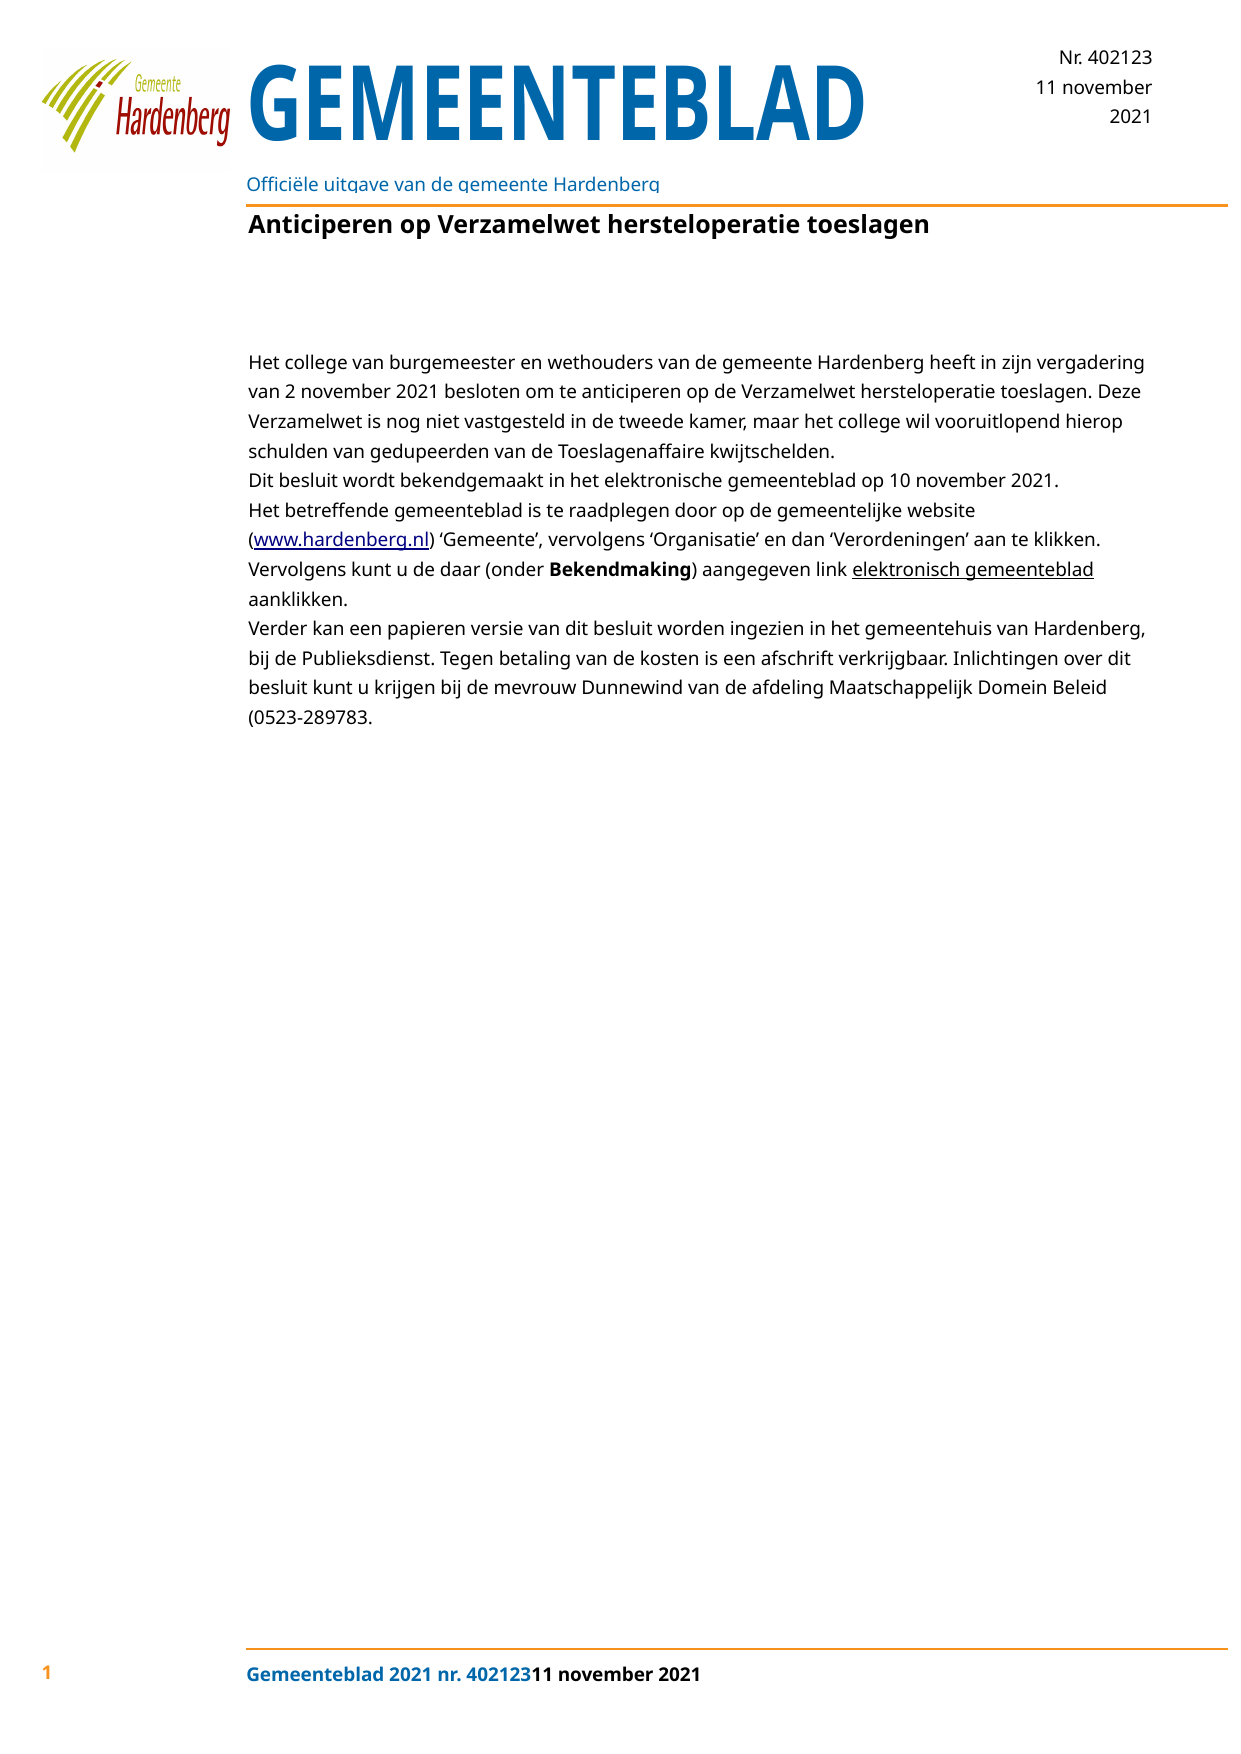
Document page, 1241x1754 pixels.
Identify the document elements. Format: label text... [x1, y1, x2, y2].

text Dit besluit wordt bekendgemaakt in het elektronische gemeenteblad op 10 november 2021. [248, 467, 1152, 493]
text Het college van burgemeester en wethouders van de gemeente Hardenberg heeft in zijn vergadering van 2 november 2021 besloten om te anticiperen op de Verzamelwet hersteloperatie toeslagen. Deze Verzamelwet is nog niet vastgesteld in de tweede kamer, maar het college wil vooruitlopend hierop schulden van gedupeerden van de Toeslagenaffaire kwijtschelden. [248, 349, 1152, 464]
picture [41, 47, 231, 172]
text Anticiperen op Verzamelwet hersteloperatie toeslagen [248, 207, 1152, 241]
text Het betreffende gemeenteblad is te raadplegen door op de gemeentelijke website (www.hardenberg.nl) ‘Gemeente’, vervolgens ‘Organisatie’ en dan ‘Verordeningen’ aan te klikken. Vervolgens kunt u de daar (onder Bekendmaking) aangegeven link elektronisch gemeenteblad aanklikken. [248, 497, 1152, 612]
text Verder kan een papieren versie van dit besluit worden ingezien in het gemeentehuis van Hardenberg, bij de Publieksdienst. Tegen betaling van de kosten is een afschrift verkrijgbaar. Inlichtingen over dit besluit kunt u krijgen bij de mevrouw Dunnewind van de afdeling Maatschappelijk Domein Beleid (0523-289783. [248, 615, 1152, 730]
